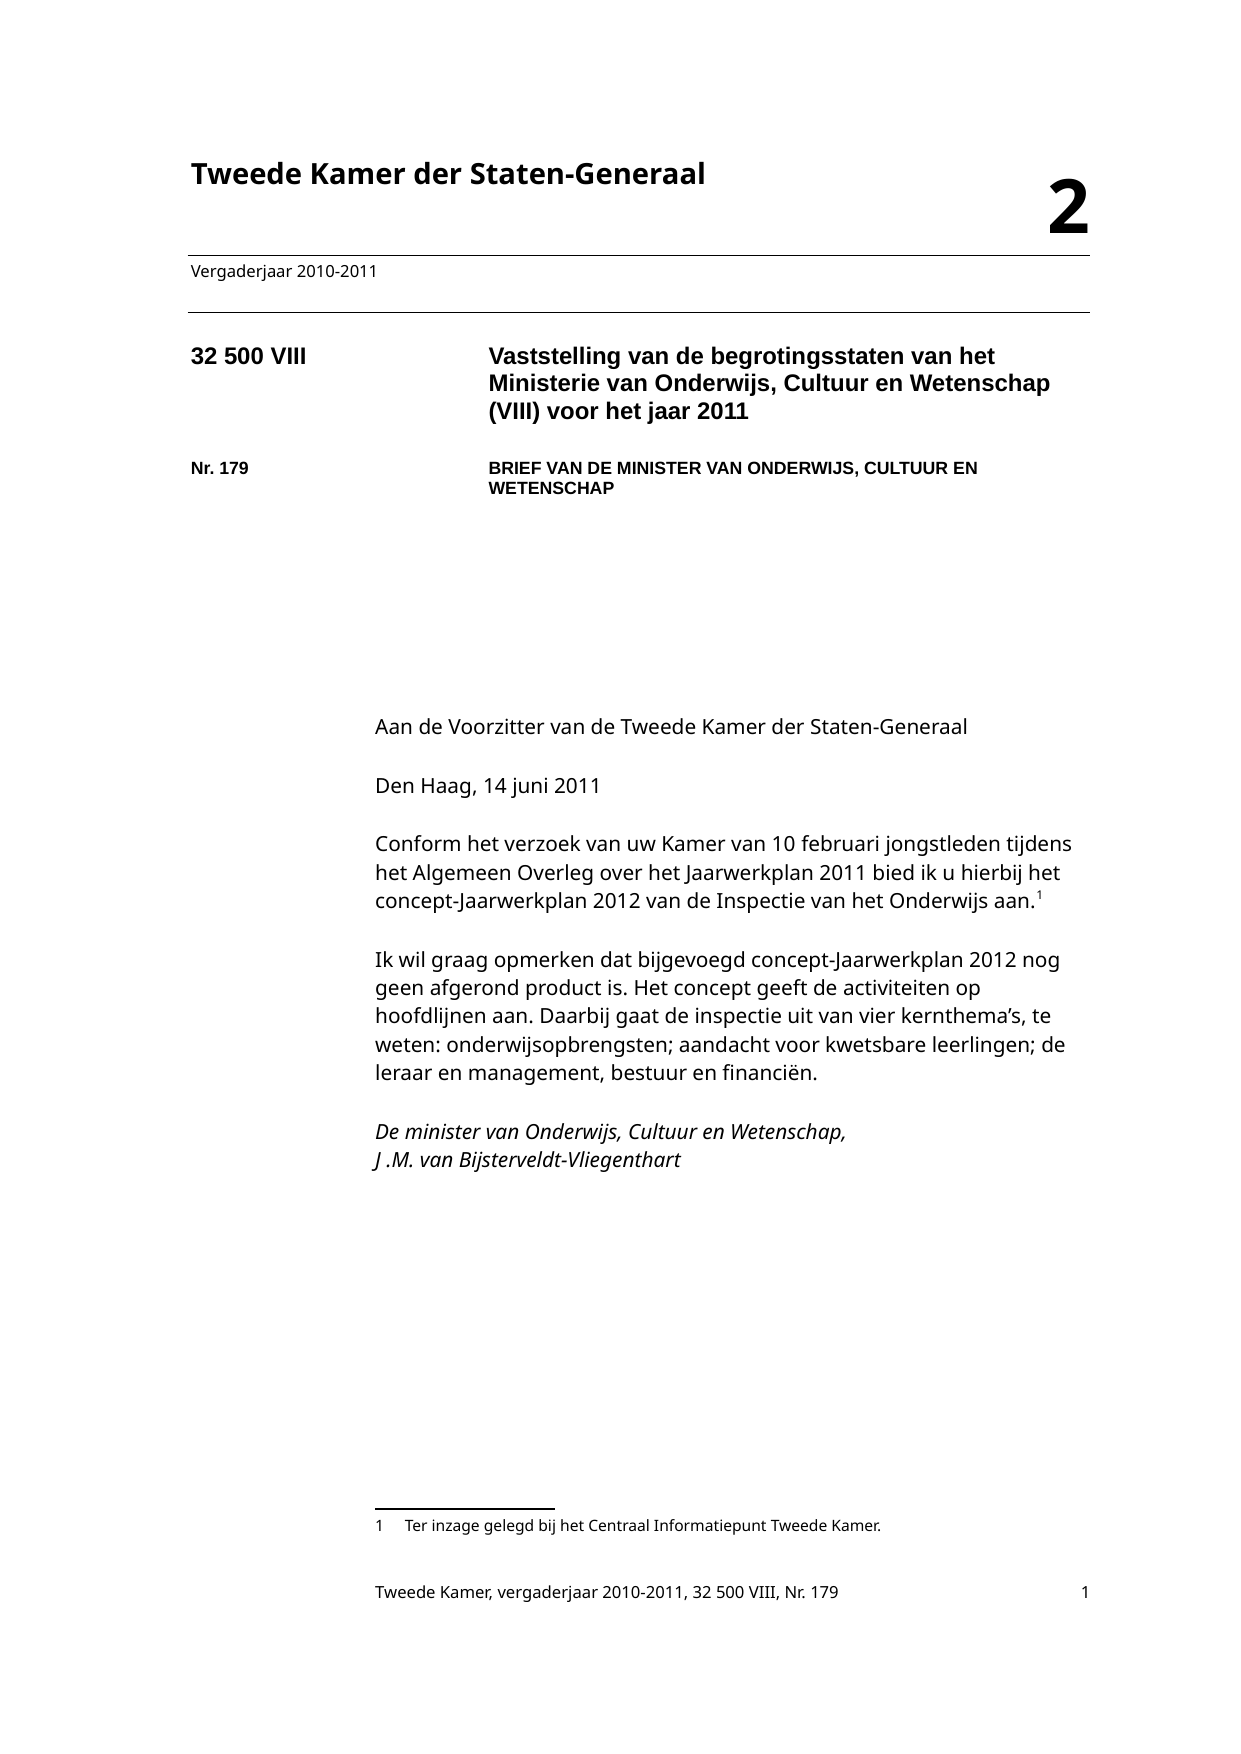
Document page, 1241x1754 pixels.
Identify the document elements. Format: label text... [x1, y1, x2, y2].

text Den Haag, 14 juni 2011 [375, 771, 1090, 799]
text J .M. van Bijsterveldt-Vliegenthart [375, 1145, 1090, 1174]
table_cell [485, 256, 1090, 312]
text De minister van Onderwijs, Cultuur en Wetenschap, [375, 1117, 1090, 1145]
table_cell BRIEF VAN DE MINISTER VAN ONDERWIJS, CULTUUR EN WETENSCHAP [485, 455, 1090, 594]
text Ter inzage gelegd bij het Centraal Informatiepunt Tweede Kamer. [375, 1508, 1090, 1536]
table_header Tweede Kamer der Staten-Generaal [188, 150, 909, 255]
table_cell Nr. 179 [188, 455, 485, 594]
table_cell Vaststelling van de begrotingsstaten van het Ministerie van Onderwijs, Cultuur en Wetenschap (VIII) voor het jaar 2011 [485, 339, 1090, 454]
table_cell 32 500 VIII [188, 339, 485, 454]
text Aan de Voorzitter van de Tweede Kamer der Staten-Generaal [375, 712, 1090, 741]
table_cell [485, 313, 1090, 339]
table_header 2 [910, 150, 1090, 255]
table_cell [188, 313, 485, 339]
text Conform het verzoek van uw Kamer van 10 februari jongstleden tijdens het Algemeen Overleg over het Jaarwerkplan 2011 bied ik u hierbij het concept-Jaarwerkplan 2012 van de Inspectie van het Onderwijs aan. [375, 829, 1090, 915]
table_cell Vergaderjaar 2010-2011 [188, 256, 485, 312]
text Ik wil graag opmerken dat bijgevoegd concept-Jaarwerkplan 2012 nog geen afgerond product is. Het concept geeft de activiteiten op hoofdlijnen aan. Daarbij gaat de inspectie uit van vier kernthema’s, te weten: onderwijsopbrengsten; aandacht voor kwetsbare leerlingen; de leraar en management, bestuur en financiën. [375, 945, 1090, 1087]
